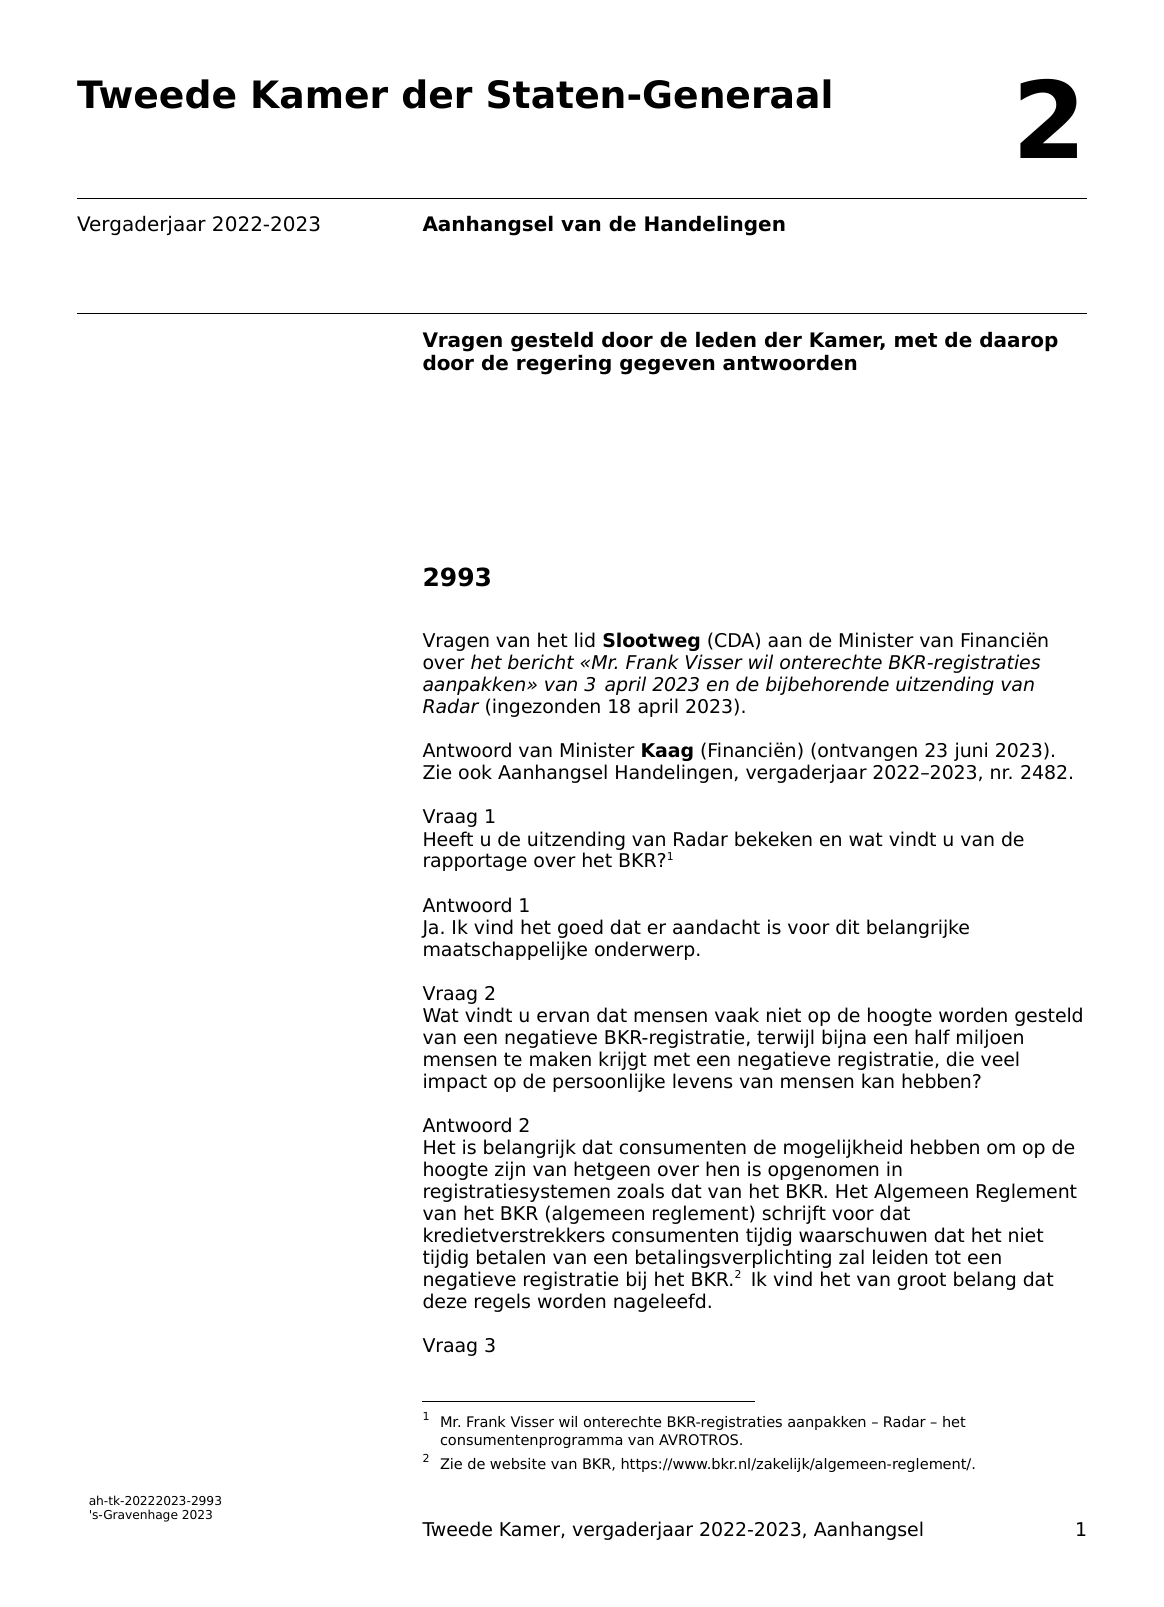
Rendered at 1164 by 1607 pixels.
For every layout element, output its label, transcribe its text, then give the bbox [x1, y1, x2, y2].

text ah-tk-20222023-2993 [88, 1494, 323, 1508]
table_cell Vergaderjaar 2022-2023 [77, 199, 422, 313]
text Het is belangrijk dat consumenten de mogelijkheid hebben om op de hoogte zijn van hetgeen over hen is opgenomen in registratiesystemen zoals dat van het BKR. Het Algemeen Reglement van het BKR (algemeen reglement) schrijft voor dat kredietverstrekkers consumenten tijdig waarschuwen dat het niet tijdig betalen van een betalingsverplichting zal leiden tot een negatieve registratie bij het BKR. Ik vind het van groot belang dat deze regels worden nageleefd. [422, 1137, 1087, 1313]
text Heeft u de uitzending van Radar bekeken en wat vindt u van de rapportage over het BKR? [422, 828, 1087, 872]
table_cell [77, 314, 422, 375]
text Mr. Frank Visser wil onterechte BKR-registraties aanpakken – Radar – het consumentenprogramma van AVROTROS. [422, 1410, 1087, 1449]
text Vraag 3 [422, 1335, 1087, 1357]
table_header Tweede Kamer der Staten-Generaal [77, 59, 886, 198]
text Vraag 2 [422, 983, 1087, 1005]
text 2993 [422, 563, 1087, 592]
table_cell Vragen gesteld door de leden der Kamer, met de daarop door de regering gegeven antwoorden [422, 314, 1087, 375]
text Zie de website van BKR, https://www.bkr.nl/zakelijk/algemeen-reglement/. [422, 1452, 1087, 1474]
text Wat vindt u ervan dat mensen vaak niet op de hoogte worden gesteld van een negatieve BKR-registratie, terwijl bijna een half miljoen mensen te maken krijgt met een negatieve registratie, die veel impact op de persoonlijke levens van mensen kan hebben? [422, 1005, 1087, 1093]
table_header 2 [886, 59, 1087, 198]
text 's-Gravenhage 2023 [88, 1508, 323, 1522]
text Antwoord van Minister Kaag (Financiën) (ontvangen 23 juni 2023). Zie ook Aanhangsel Handelingen, vergaderjaar 2022–2023, nr. 2482. [422, 740, 1087, 784]
text Vraag 1 [422, 806, 1087, 828]
text Antwoord 1 [422, 894, 1087, 917]
table_cell Aanhangsel van de Handelingen [422, 199, 1087, 313]
text Antwoord 2 [422, 1115, 1087, 1137]
text Ja. Ik vind het goed dat er aandacht is voor dit belangrijke maatschappelijke onderwerp. [422, 917, 1087, 961]
text Vragen van het lid Slootweg (CDA) aan de Minister van Financiën over het bericht «Mr. Frank Visser wil onterechte BKR-registraties aanpakken» van 3 april 2023 en de bijbehorende uitzending van Radar (ingezonden 18 april 2023). [422, 630, 1087, 718]
